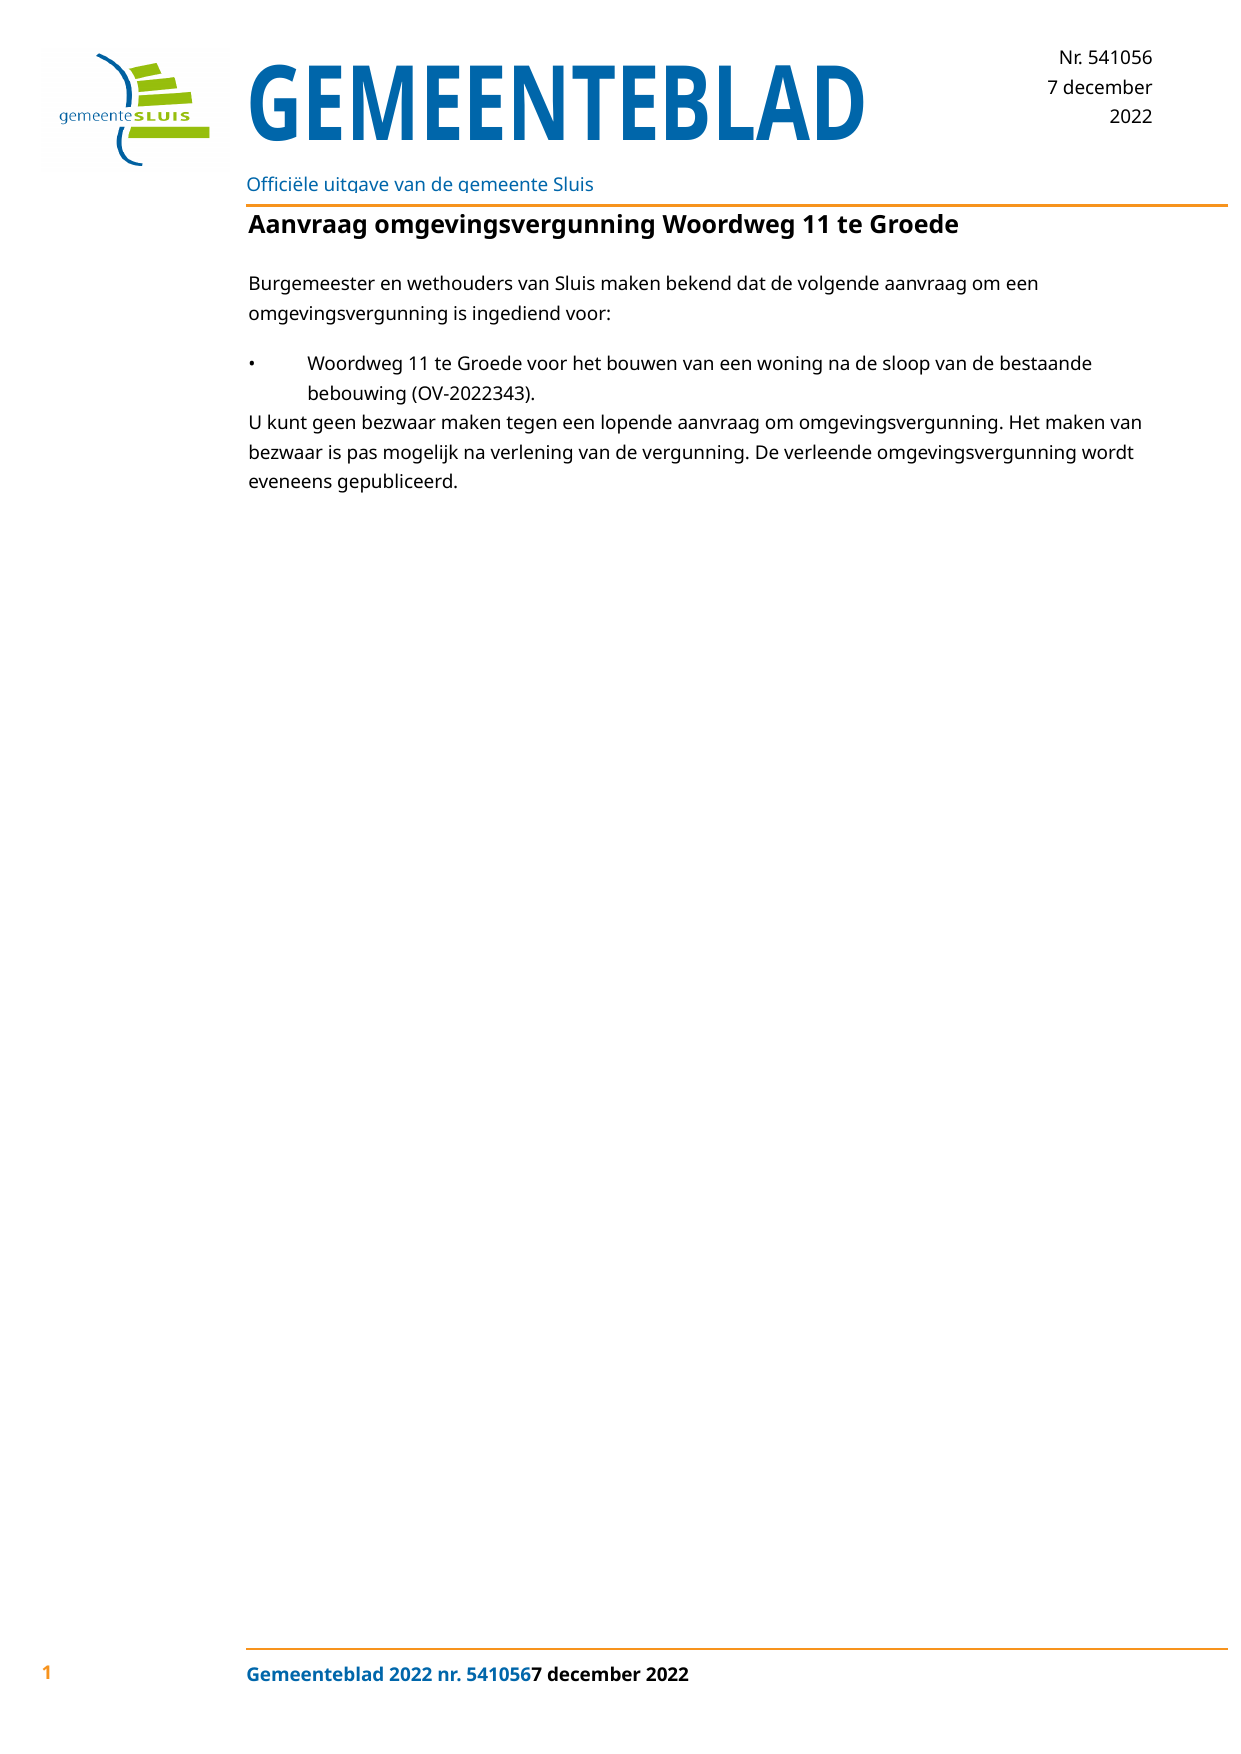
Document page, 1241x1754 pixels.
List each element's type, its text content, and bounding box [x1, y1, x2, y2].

text Burgemeester en wethouders van Sluis maken bekend dat de volgende aanvraag om een omgevingsvergunning is ingediend voor: [248, 270, 1152, 326]
text U kunt geen bezwaar maken tegen een lopende aanvraag om omgevingsvergunning. Het maken van bezwaar is pas mogelijk na verlening van de vergunning. De verleende omgevingsvergunning wordt eveneens gepubliceerd. [248, 409, 1152, 494]
picture [41, 47, 231, 172]
text Aanvraag omgevingsvergunning Woordweg 11 te Groede [248, 207, 1152, 241]
list Woordweg 11 te Groede voor het bouwen van een woning na de sloop van de bestaande bebouwing (OV-2022343). [248, 350, 1152, 406]
